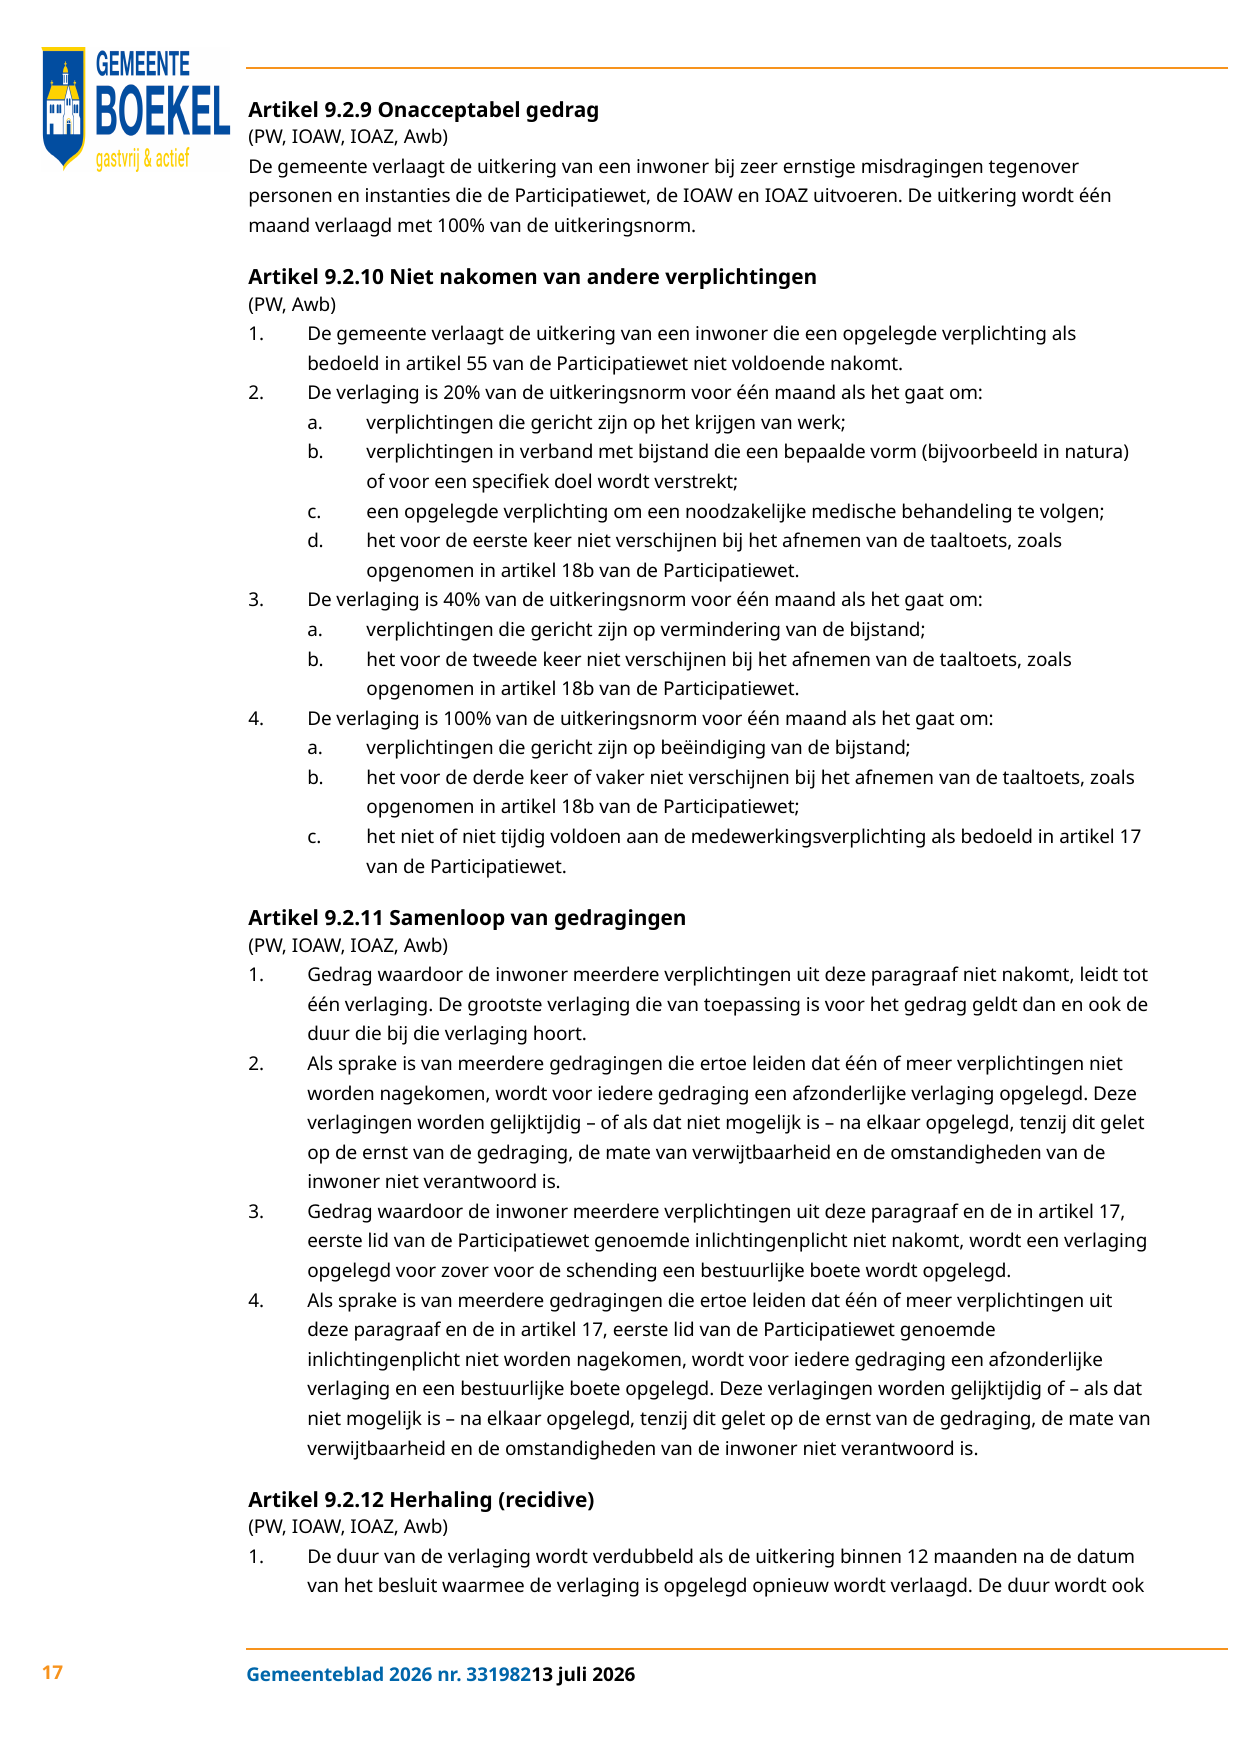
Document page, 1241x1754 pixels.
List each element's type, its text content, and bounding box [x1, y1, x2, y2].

list het voor de eerste keer niet verschijnen bij het afnemen van de taaltoets, zoals opgenomen in artikel 18b van de Participatiewet. [307, 527, 1152, 583]
list verplichtingen die gericht zijn op vermindering van de bijstand; [307, 616, 1152, 642]
text (PW, IOAW, IOAZ, Awb) [248, 123, 1152, 149]
list De duur van de verlaging wordt verdubbeld als de uitkering binnen 12 maanden na de datum van het besluit waarmee de verlaging is opgelegd opnieuw wordt verlaagd. De duur wordt ook [248, 1543, 1152, 1598]
text Artikel 9.2.12 Herhaling (recidive) [248, 1485, 1152, 1513]
list verplichtingen die gericht zijn op het krijgen van werk; [307, 409, 1152, 435]
text (PW, IOAW, IOAZ, Awb) [248, 1513, 1152, 1539]
list het voor de tweede keer niet verschijnen bij het afnemen van de taaltoets, zoals opgenomen in artikel 18b van de Participatiewet. [307, 646, 1152, 701]
list Gedrag waardoor de inwoner meerdere verplichtingen uit deze paragraaf en de in artikel 17, eerste lid van de Participatiewet genoemde inlichtingenplicht niet nakomt, wordt een verlaging opgelegd voor zover voor de schending een bestuurlijke boete wordt opgelegd. [248, 1198, 1152, 1283]
text Artikel 9.2.11 Samenloop van gedragingen [248, 903, 1152, 932]
list een opgelegde verplichting om een noodzakelijke medische behandeling te volgen; [307, 498, 1152, 524]
list De verlaging is 100% van de uitkeringsnorm voor één maand als het gaat om: [248, 705, 1152, 731]
text (PW, Awb) [248, 291, 1152, 317]
text De gemeente verlaagt de uitkering van een inwoner bij zeer ernstige misdragingen tegenover personen en instanties die de Participatiewet, de IOAW en IOAZ uitvoeren. De uitkering wordt één maand verlaagd met 100% van de uitkeringsnorm. [248, 153, 1152, 238]
list Gedrag waardoor de inwoner meerdere verplichtingen uit deze paragraaf niet nakomt, leidt tot één verlaging. De grootste verlaging die van toepassing is voor het gedrag geldt dan en ook de duur die bij die verlaging hoort. [248, 961, 1152, 1046]
picture [41, 47, 231, 172]
list Als sprake is van meerdere gedragingen die ertoe leiden dat één of meer verplichtingen niet worden nagekomen, wordt voor iedere gedraging een afzonderlijke verlaging opgelegd. Deze verlagingen worden gelijktijdig – of als dat niet mogelijk is – na elkaar opgelegd, tenzij dit gelet op de ernst van de gedraging, de mate van verwijtbaarheid en de omstandigheden van de inwoner niet verantwoord is. [248, 1050, 1152, 1194]
list het niet of niet tijdig voldoen aan de medewerkingsverplichting als bedoeld in artikel 17 van de Participatiewet. [307, 823, 1152, 879]
text (PW, IOAW, IOAZ, Awb) [248, 932, 1152, 957]
list De verlaging is 40% van de uitkeringsnorm voor één maand als het gaat om: [248, 587, 1152, 612]
list De verlaging is 20% van de uitkeringsnorm voor één maand als het gaat om: [248, 379, 1152, 405]
list het voor de derde keer of vaker niet verschijnen bij het afnemen van de taaltoets, zoals opgenomen in artikel 18b van de Participatiewet; [307, 764, 1152, 819]
list verplichtingen die gericht zijn op beëindiging van de bijstand; [307, 734, 1152, 760]
list Als sprake is van meerdere gedragingen die ertoe leiden dat één of meer verplichtingen uit deze paragraaf en de in artikel 17, eerste lid van de Participatiewet genoemde inlichtingenplicht niet worden nagekomen, wordt voor iedere gedraging een afzonderlijke verlaging en een bestuurlijke boete opgelegd. Deze verlagingen worden gelijktijdig of – als dat niet mogelijk is – na elkaar opgelegd, tenzij dit gelet op de ernst van de gedraging, de mate van verwijtbaarheid en de omstandigheden van de inwoner niet verantwoord is. [248, 1287, 1152, 1460]
text Artikel 9.2.9 Onacceptabel gedrag [248, 95, 1152, 123]
text Artikel 9.2.10 Niet nakomen van andere verplichtingen [248, 262, 1152, 291]
list De gemeente verlaagt de uitkering van een inwoner die een opgelegde verplichting als bedoeld in artikel 55 van de Participatiewet niet voldoende nakomt. [248, 320, 1152, 376]
list verplichtingen in verband met bijstand die een bepaalde vorm (bijvoorbeeld in natura) of voor een specifiek doel wordt verstrekt; [307, 439, 1152, 494]
